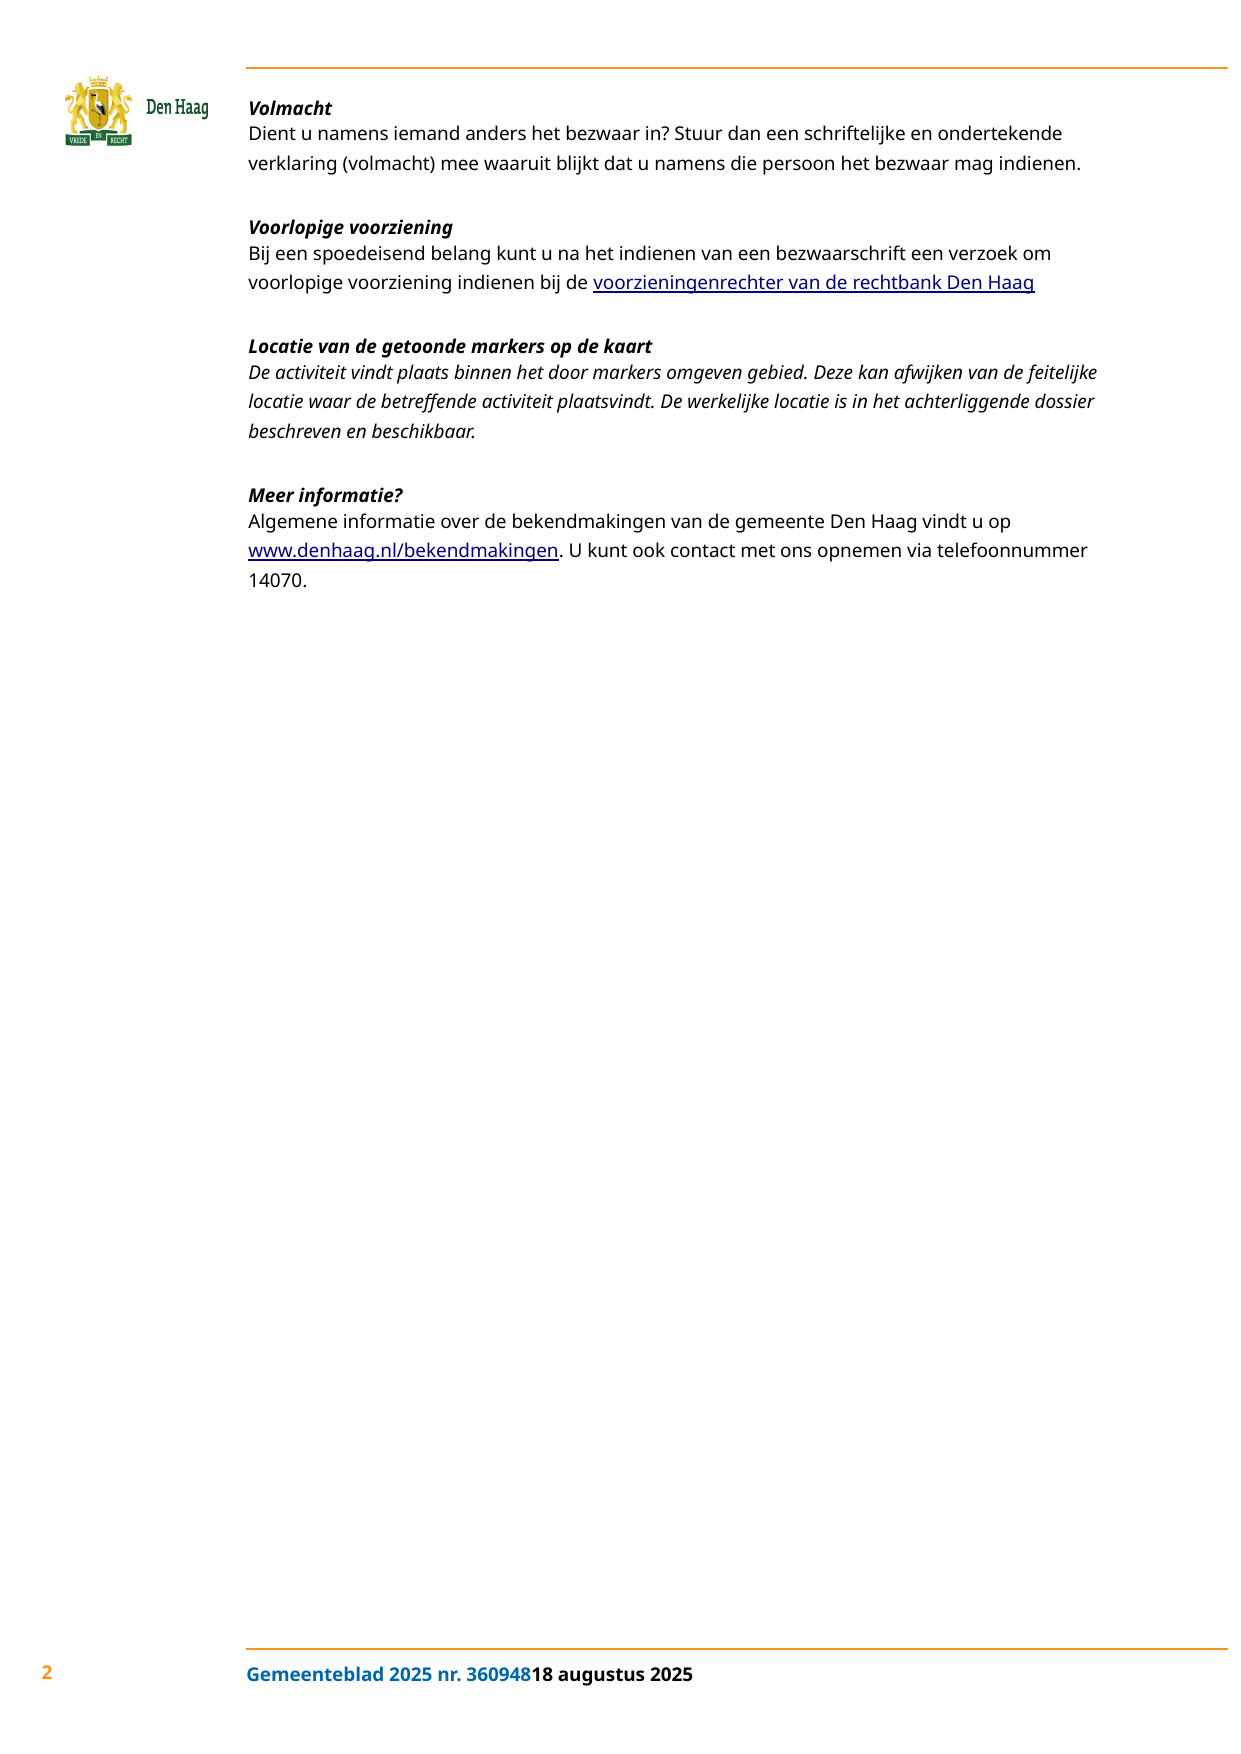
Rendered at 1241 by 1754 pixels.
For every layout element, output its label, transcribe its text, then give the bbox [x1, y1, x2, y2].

text Voorlopige voorziening [248, 214, 1152, 240]
picture [41, 47, 231, 172]
text Dient u namens iemand anders het bezwaar in? Stuur dan een schriftelijke en ondertekende verklaring (volmacht) mee waaruit blijkt dat u namens die persoon het bezwaar mag indienen. [248, 121, 1152, 176]
text Meer informatie? [248, 482, 1152, 508]
text Algemene informatie over de bekendmakingen van de gemeente Den Haag vindt u op www.denhaag.nl/bekendmakingen. U kunt ook contact met ons opnemen via telefoonnummer 14070. [248, 508, 1152, 593]
text Volmacht [248, 95, 1152, 121]
text De activiteit vindt plaats binnen het door markers omgeven gebied. Deze kan afwijken van de feitelijke locatie waar de betreffende activiteit plaatsvindt. De werkelijke locatie is in het achterliggende dossier beschreven en beschikbaar. [248, 359, 1152, 444]
text Bij een spoedeisend belang kunt u na het indienen van een bezwaarschrift een verzoek om voorlopige voorziening indienen bij de voorzieningenrechter van de rechtbank Den Haag [248, 240, 1152, 295]
text Locatie van de getoonde markers op de kaart [248, 333, 1152, 359]
